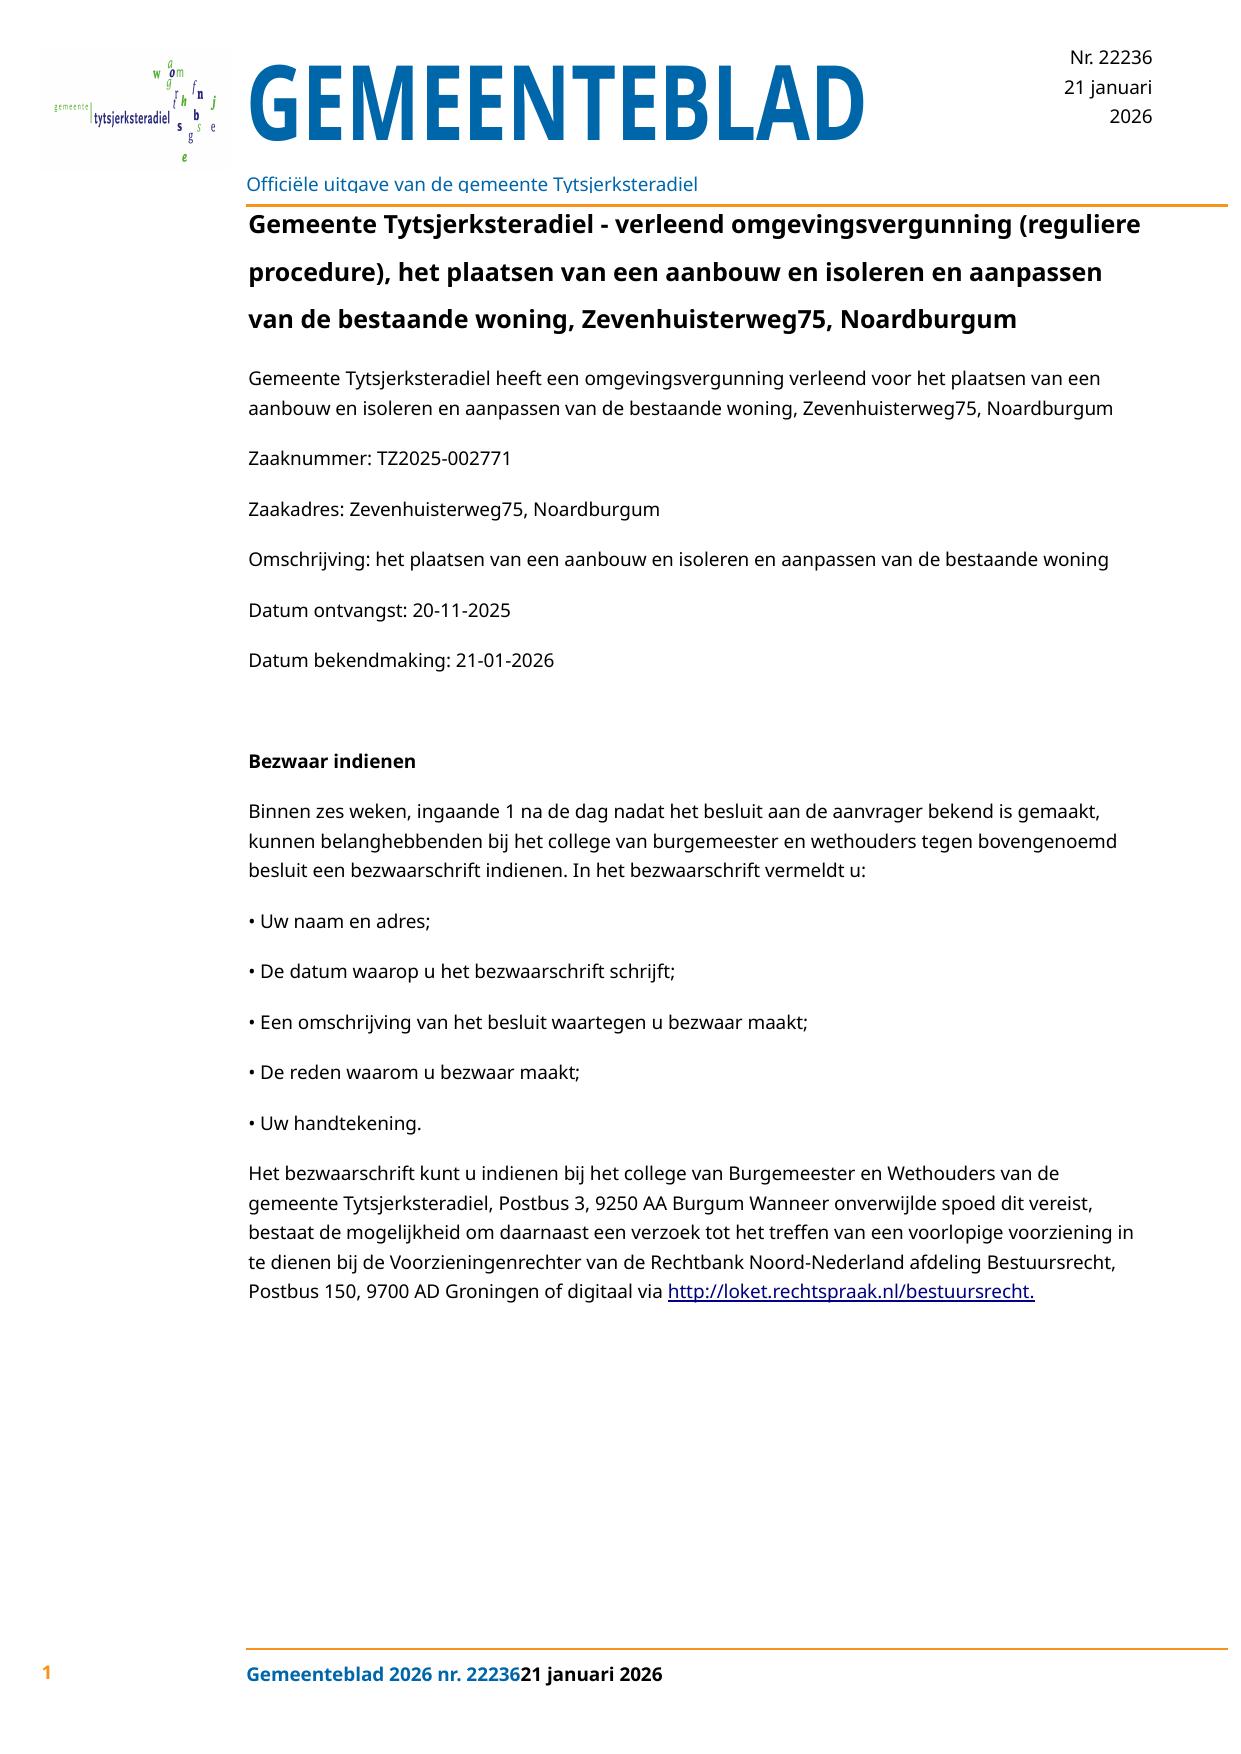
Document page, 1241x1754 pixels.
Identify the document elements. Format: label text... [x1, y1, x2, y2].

picture [41, 47, 231, 172]
text • De reden waarom u bezwaar maakt; [248, 1059, 1152, 1085]
text Datum bekendmaking: 21-01-2026 [248, 647, 1152, 673]
text Datum ontvangst: 20-11-2025 [248, 597, 1152, 622]
text Binnen zes weken, ingaande 1 na de dag nadat het besluit aan de aanvrager bekend is gemaakt, kunnen belanghebbenden bij het college van burgemeester en wethouders tegen bovengenoemd besluit een bezwaarschrift indienen. In het bezwaarschrift vermeldt u: [248, 798, 1152, 883]
text • Een omschrijving van het besluit waartegen u bezwaar maakt; [248, 1009, 1152, 1034]
text Bezwaar indienen [248, 748, 1152, 774]
text Zaaknummer: TZ2025-002771 [248, 446, 1152, 471]
text Het bezwaarschrift kunt u indienen bij het college van Burgemeester en Wethouders van de gemeente Tytsjerksteradiel, Postbus 3, 9250 AA Burgum Wanneer onverwijlde spoed dit vereist, bestaat de mogelijkheid om daarnaast een verzoek tot het treffen van een voorlopige voorziening in te dienen bij de Voorzieningenrechter van de Rechtbank Noord-Nederland afdeling Bestuursrecht, Postbus 150, 9700 AD Groningen of digitaal via http://loket.rechtspraak.nl/bestuursrecht. [248, 1160, 1152, 1304]
text Gemeente Tytsjerksteradiel - verleend omgevingsvergunning (reguliere procedure), het plaatsen van een aanbouw en isoleren en aanpassen van de bestaande woning, Zevenhuisterweg75, Noardburgum [248, 207, 1152, 336]
text Omschrijving: het plaatsen van een aanbouw en isoleren en aanpassen van de bestaande woning [248, 546, 1152, 572]
text • De datum waarop u het bezwaarschrift schrijft; [248, 958, 1152, 984]
text Gemeente Tytsjerksteradiel heeft een omgevingsvergunning verleend voor het plaatsen van een aanbouw en isoleren en aanpassen van de bestaande woning, Zevenhuisterweg75, Noardburgum [248, 366, 1152, 421]
text • Uw naam en adres; [248, 908, 1152, 934]
text Zaakadres: Zevenhuisterweg75, Noardburgum [248, 496, 1152, 522]
text • Uw handtekening. [248, 1110, 1152, 1135]
